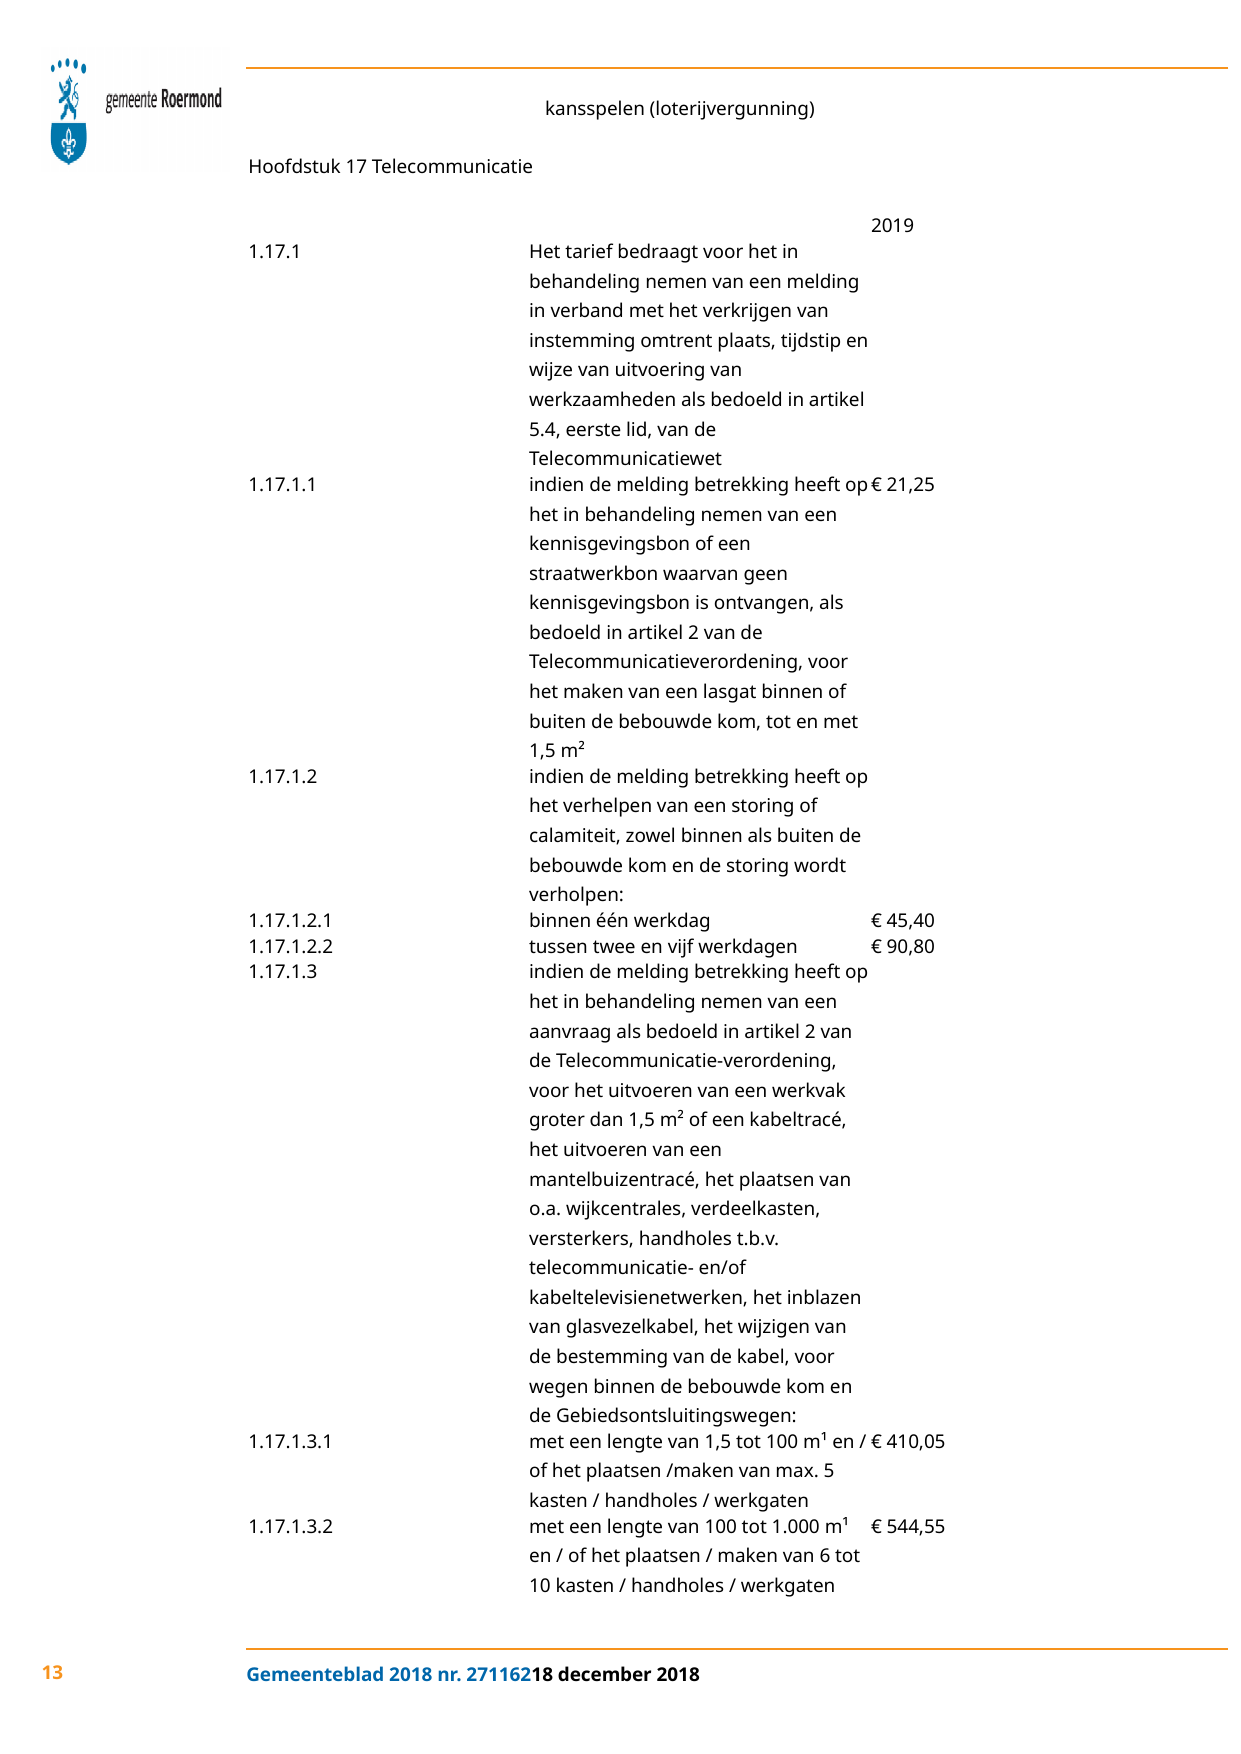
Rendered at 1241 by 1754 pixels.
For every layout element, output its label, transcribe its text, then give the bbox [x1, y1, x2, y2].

table_cell € 90,80 [871, 933, 1152, 959]
table_cell kansspelen (loterijvergunning) [545, 95, 855, 121]
table_cell 1.17.1.2.1 [248, 907, 529, 933]
table_cell met een lengte van 1,5 tot 100 m¹ en / of het plaatsen /maken van max. 5 kasten / handholes / werkgaten [529, 1428, 871, 1513]
table_cell 1.17.1.3 [248, 959, 529, 1428]
table_cell indien de melding betrekking heeft op het in behandeling nemen van een kennisgevingsbon of een straatwerkbon waarvan geen kennisgevingsbon is ontvangen, als bedoeld in artikel 2 van de Telecommunicatieverordening, voor het maken van een lasgat binnen of buiten de bebouwde kom, tot en met 1,5 m² [529, 471, 871, 763]
table_cell [871, 238, 1152, 471]
table_cell € 544,55 [871, 1513, 1152, 1598]
table_cell binnen één werkdag [529, 907, 871, 933]
table_cell Het tarief bedraagt voor het in behandeling nemen van een melding in verband met het verkrijgen van instemming omtrent plaats, tijdstip en wijze van uitvoering van werkzaamheden als bedoeld in artikel 5.4, eerste lid, van de Telecommunicatiewet [529, 238, 871, 471]
table_cell € 21,25 [871, 471, 1152, 763]
table_cell [871, 959, 1152, 1428]
table_cell 1.17.1 [248, 238, 529, 471]
table_cell 1.17.1.3.1 [248, 1428, 529, 1513]
table_cell 1.17.1.2.2 [248, 933, 529, 959]
table_cell met een lengte van 100 tot 1.000 m¹ en / of het plaatsen / maken van 6 tot 10 kasten / handholes / werkgaten [529, 1513, 871, 1598]
table_cell indien de melding betrekking heeft op het verhelpen van een storing of calamiteit, zowel binnen als buiten de bebouwde kom en de storing wordt verholpen: [529, 763, 871, 907]
table_cell [871, 763, 1152, 907]
table_cell [248, 95, 545, 121]
table_header 2019 [871, 213, 1152, 238]
table_cell 1.17.1.3.2 [248, 1513, 529, 1598]
table_cell 1.17.1.2 [248, 763, 529, 907]
table_cell € 45,40 [871, 907, 1152, 933]
table_cell indien de melding betrekking heeft op het in behandeling nemen van een aanvraag als bedoeld in artikel 2 van de Telecommunicatie-verordening, voor het uitvoeren van een werkvak groter dan 1,5 m² of een kabeltracé, het uitvoeren van een mantelbuizentracé, het plaatsen van o.a. wijkcentrales, verdeelkasten, versterkers, handholes t.b.v. telecommunicatie- en/of kabeltelevisienetwerken, het inblazen van glasvezelkabel, het wijzigen van de bestemming van de kabel, voor wegen binnen de bebouwde kom en de Gebiedsontsluitingswegen: [529, 959, 871, 1428]
table_header [529, 213, 871, 238]
text Hoofdstuk 17 Telecommunicatie [248, 153, 1152, 179]
table_cell [855, 95, 1152, 121]
table_cell tussen twee en vijf werkdagen [529, 933, 871, 959]
table_header [248, 213, 529, 238]
picture [41, 47, 231, 172]
table_cell € 410,05 [871, 1428, 1152, 1513]
table_cell 1.17.1.1 [248, 471, 529, 763]
